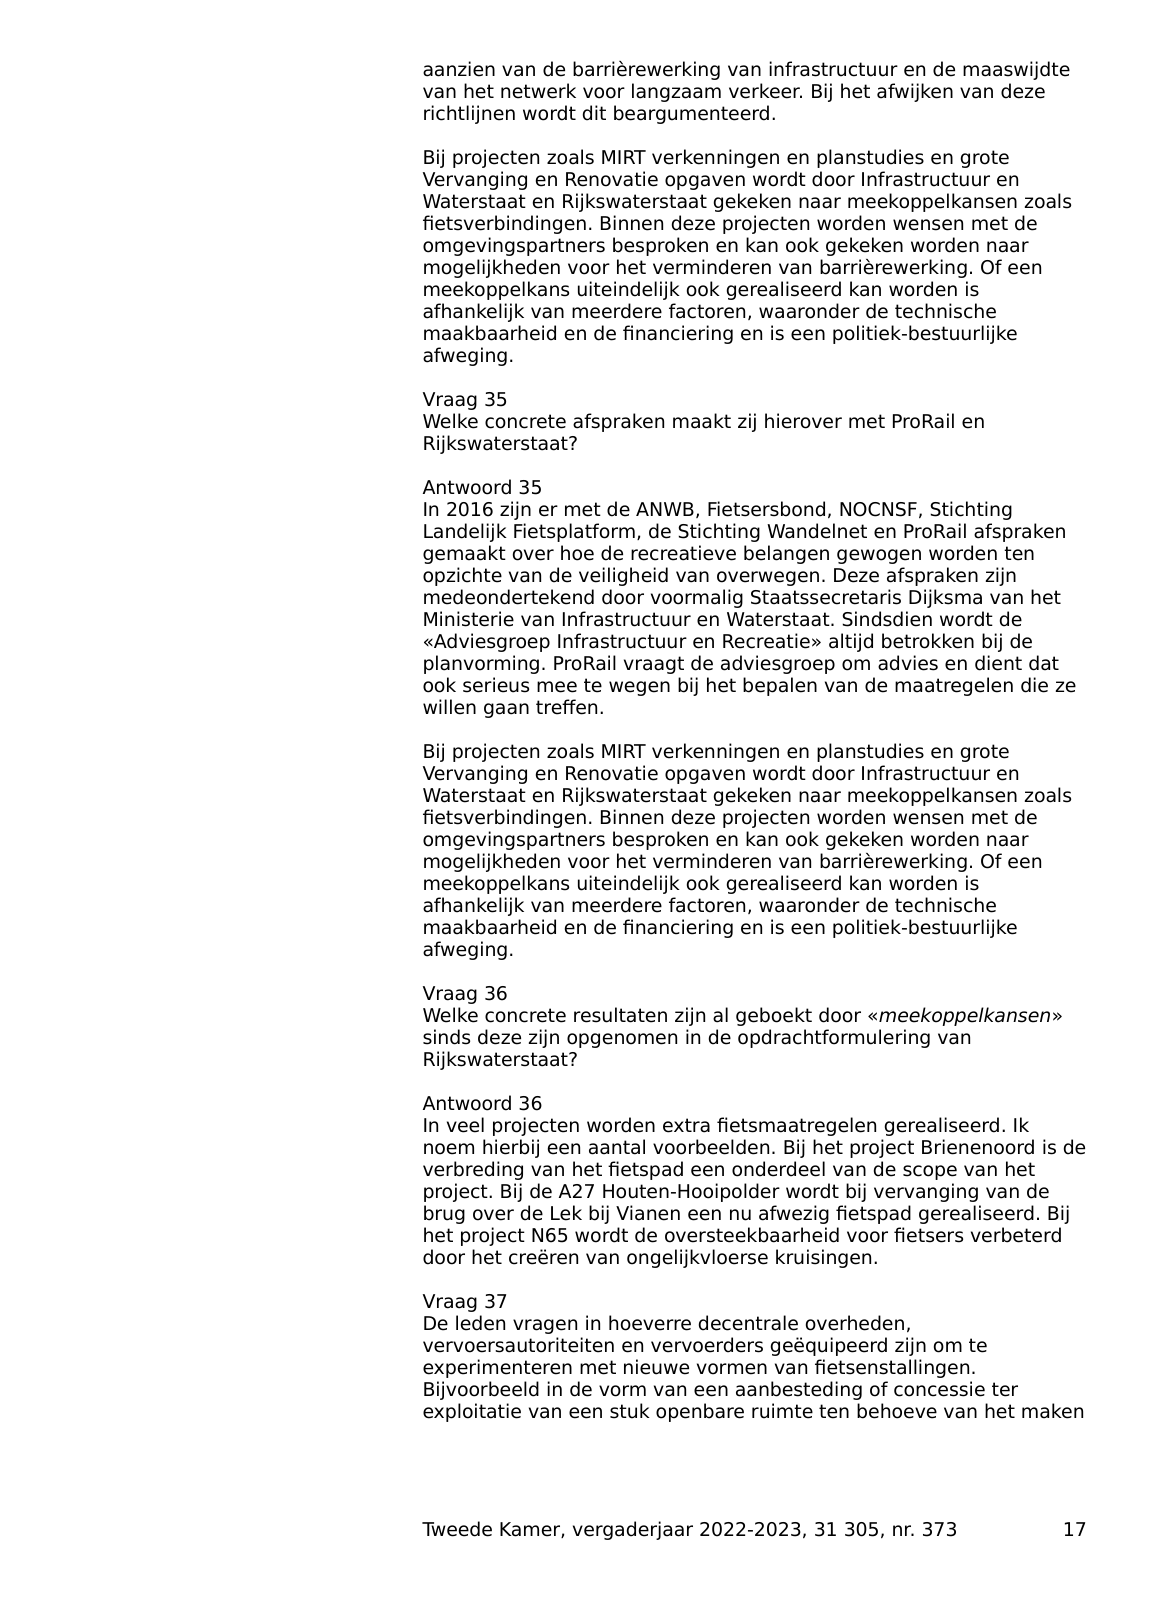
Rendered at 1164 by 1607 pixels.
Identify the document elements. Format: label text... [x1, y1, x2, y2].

text Welke concrete resultaten zijn al geboekt door «meekoppelkansen» sinds deze zijn opgenomen in de opdrachtformulering van Rijkswaterstaat? [422, 1005, 1087, 1071]
text Antwoord 36 [422, 1093, 1087, 1115]
text Welke concrete afspraken maakt zij hierover met ProRail en Rijkswaterstaat? [422, 411, 1087, 455]
text Bij projecten zoals MIRT verkenningen en planstudies en grote Vervanging en Renovatie opgaven wordt door Infrastructuur en Waterstaat en Rijkswaterstaat gekeken naar meekoppelkansen zoals fietsverbindingen. Binnen deze projecten worden wensen met de omgevingspartners besproken en kan ook gekeken worden naar mogelijkheden voor het verminderen van barrièrewerking. Of een meekoppelkans uiteindelijk ook gerealiseerd kan worden is afhankelijk van meerdere factoren, waaronder de technische maakbaarheid en de financiering en is een politiek-bestuurlijke afweging. [422, 147, 1087, 367]
text In 2016 zijn er met de ANWB, Fietsersbond, NOCNSF, Stichting Landelijk Fietsplatform, de Stichting Wandelnet en ProRail afspraken gemaakt over hoe de recreatieve belangen gewogen worden ten opzichte van de veiligheid van overwegen. Deze afspraken zijn medeondertekend door voormalig Staatssecretaris Dijksma van het Ministerie van Infrastructuur en Waterstaat. Sindsdien wordt de «Adviesgroep Infrastructuur en Recreatie» altijd betrokken bij de planvorming. ProRail vraagt de adviesgroep om advies en dient dat ook serieus mee te wegen bij het bepalen van de maatregelen die ze willen gaan treffen. [422, 499, 1087, 719]
text Vraag 35 [422, 389, 1087, 411]
text Antwoord 35 [422, 477, 1087, 499]
text Vraag 37 [422, 1291, 1087, 1313]
text Bij projecten zoals MIRT verkenningen en planstudies en grote Vervanging en Renovatie opgaven wordt door Infrastructuur en Waterstaat en Rijkswaterstaat gekeken naar meekoppelkansen zoals fietsverbindingen. Binnen deze projecten worden wensen met de omgevingspartners besproken en kan ook gekeken worden naar mogelijkheden voor het verminderen van barrièrewerking. Of een meekoppelkans uiteindelijk ook gerealiseerd kan worden is afhankelijk van meerdere factoren, waaronder de technische maakbaarheid en de financiering en is een politiek-bestuurlijke afweging. [422, 741, 1087, 961]
text In veel projecten worden extra fietsmaatregelen gerealiseerd. Ik noem hierbij een aantal voorbeelden. Bij het project Brienenoord is de verbreding van het fietspad een onderdeel van de scope van het project. Bij de A27 Houten-Hooipolder wordt bij vervanging van de brug over de Lek bij Vianen een nu afwezig fietspad gerealiseerd. Bij het project N65 wordt de oversteekbaarheid voor fietsers verbeterd door het creëren van ongelijkvloerse kruisingen. [422, 1115, 1087, 1269]
text aanzien van de barrièrewerking van infrastructuur en de maaswijdte van het netwerk voor langzaam verkeer. Bij het afwijken van deze richtlijnen wordt dit beargumenteerd. [422, 59, 1087, 125]
text Vraag 36 [422, 983, 1087, 1005]
text De leden vragen in hoeverre decentrale overheden, vervoersautoriteiten en vervoerders geëquipeerd zijn om te experimenteren met nieuwe vormen van fietsenstallingen. Bijvoorbeeld in de vorm van een aanbesteding of concessie ter exploitatie van een stuk openbare ruimte ten behoeve van het maken [422, 1313, 1087, 1423]
